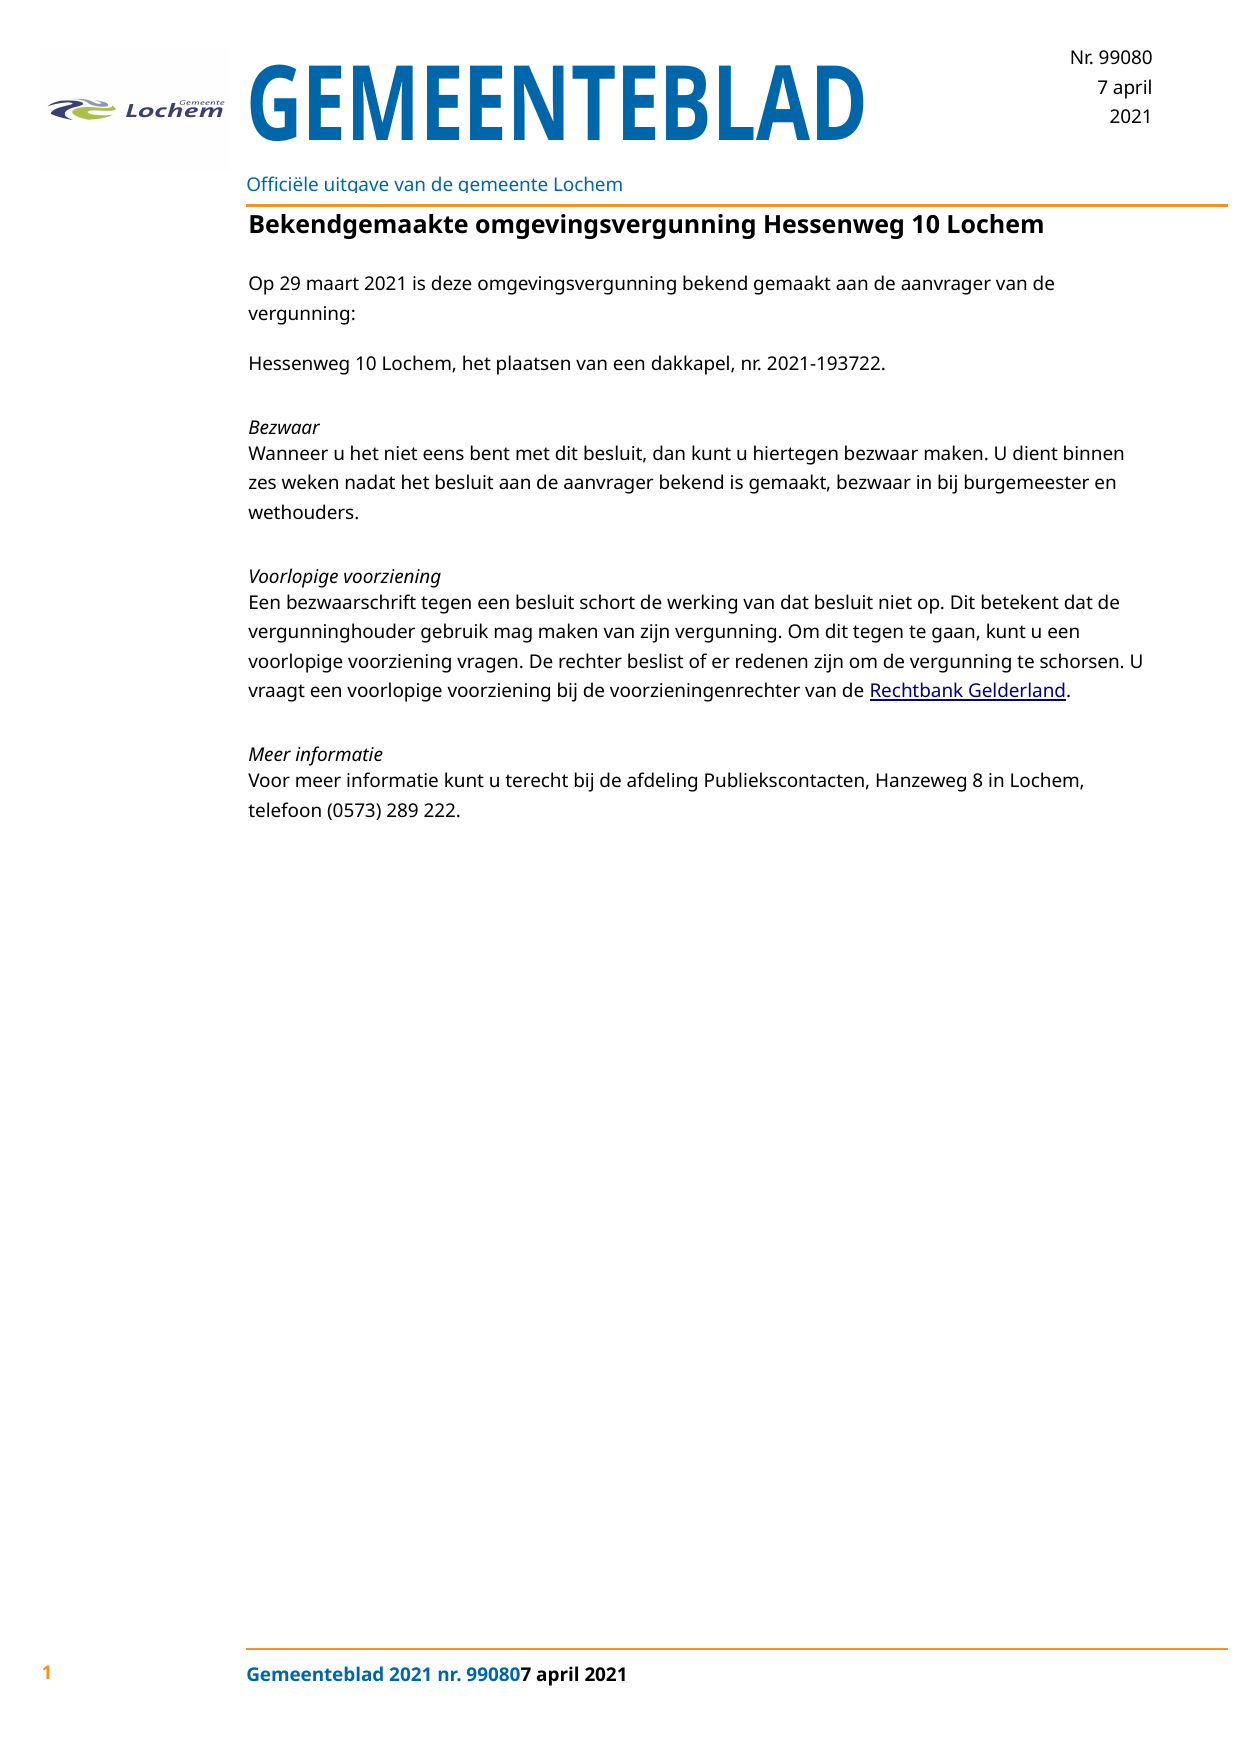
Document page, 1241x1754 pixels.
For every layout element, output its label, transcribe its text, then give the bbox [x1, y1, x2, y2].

text Hessenweg 10 Lochem, het plaatsen van een dakkapel, nr. 2021-193722. [248, 350, 1152, 376]
text Bekendgemaakte omgevingsvergunning Hessenweg 10 Lochem [248, 207, 1152, 241]
text Bezwaar [248, 414, 1152, 440]
text Een bezwaarschrift tegen een besluit schort de werking van dat besluit niet op. Dit betekent dat de vergunninghouder gebruik mag maken van zijn vergunning. Om dit tegen te gaan, kunt u een voorlopige voorziening vragen. De rechter beslist of er redenen zijn om de vergunning te schorsen. U vraagt een voorlopige voorziening bij de voorzieningenrechter van de Rechtbank Gelderland. [248, 589, 1152, 703]
text Meer informatie [248, 742, 1152, 767]
picture [41, 47, 231, 172]
text Op 29 maart 2021 is deze omgevingsvergunning bekend gemaakt aan de aanvrager van de vergunning: [248, 270, 1152, 326]
text Voor meer informatie kunt u terecht bij de afdeling Publiekscontacten, Hanzeweg 8 in Lochem, telefoon (0573) 289 222. [248, 767, 1152, 823]
text Voorlopige voorziening [248, 563, 1152, 589]
text Wanneer u het niet eens bent met dit besluit, dan kunt u hiertegen bezwaar maken. U dient binnen zes weken nadat het besluit aan de aanvrager bekend is gemaakt, bezwaar in bij burgemeester en wethouders. [248, 440, 1152, 525]
